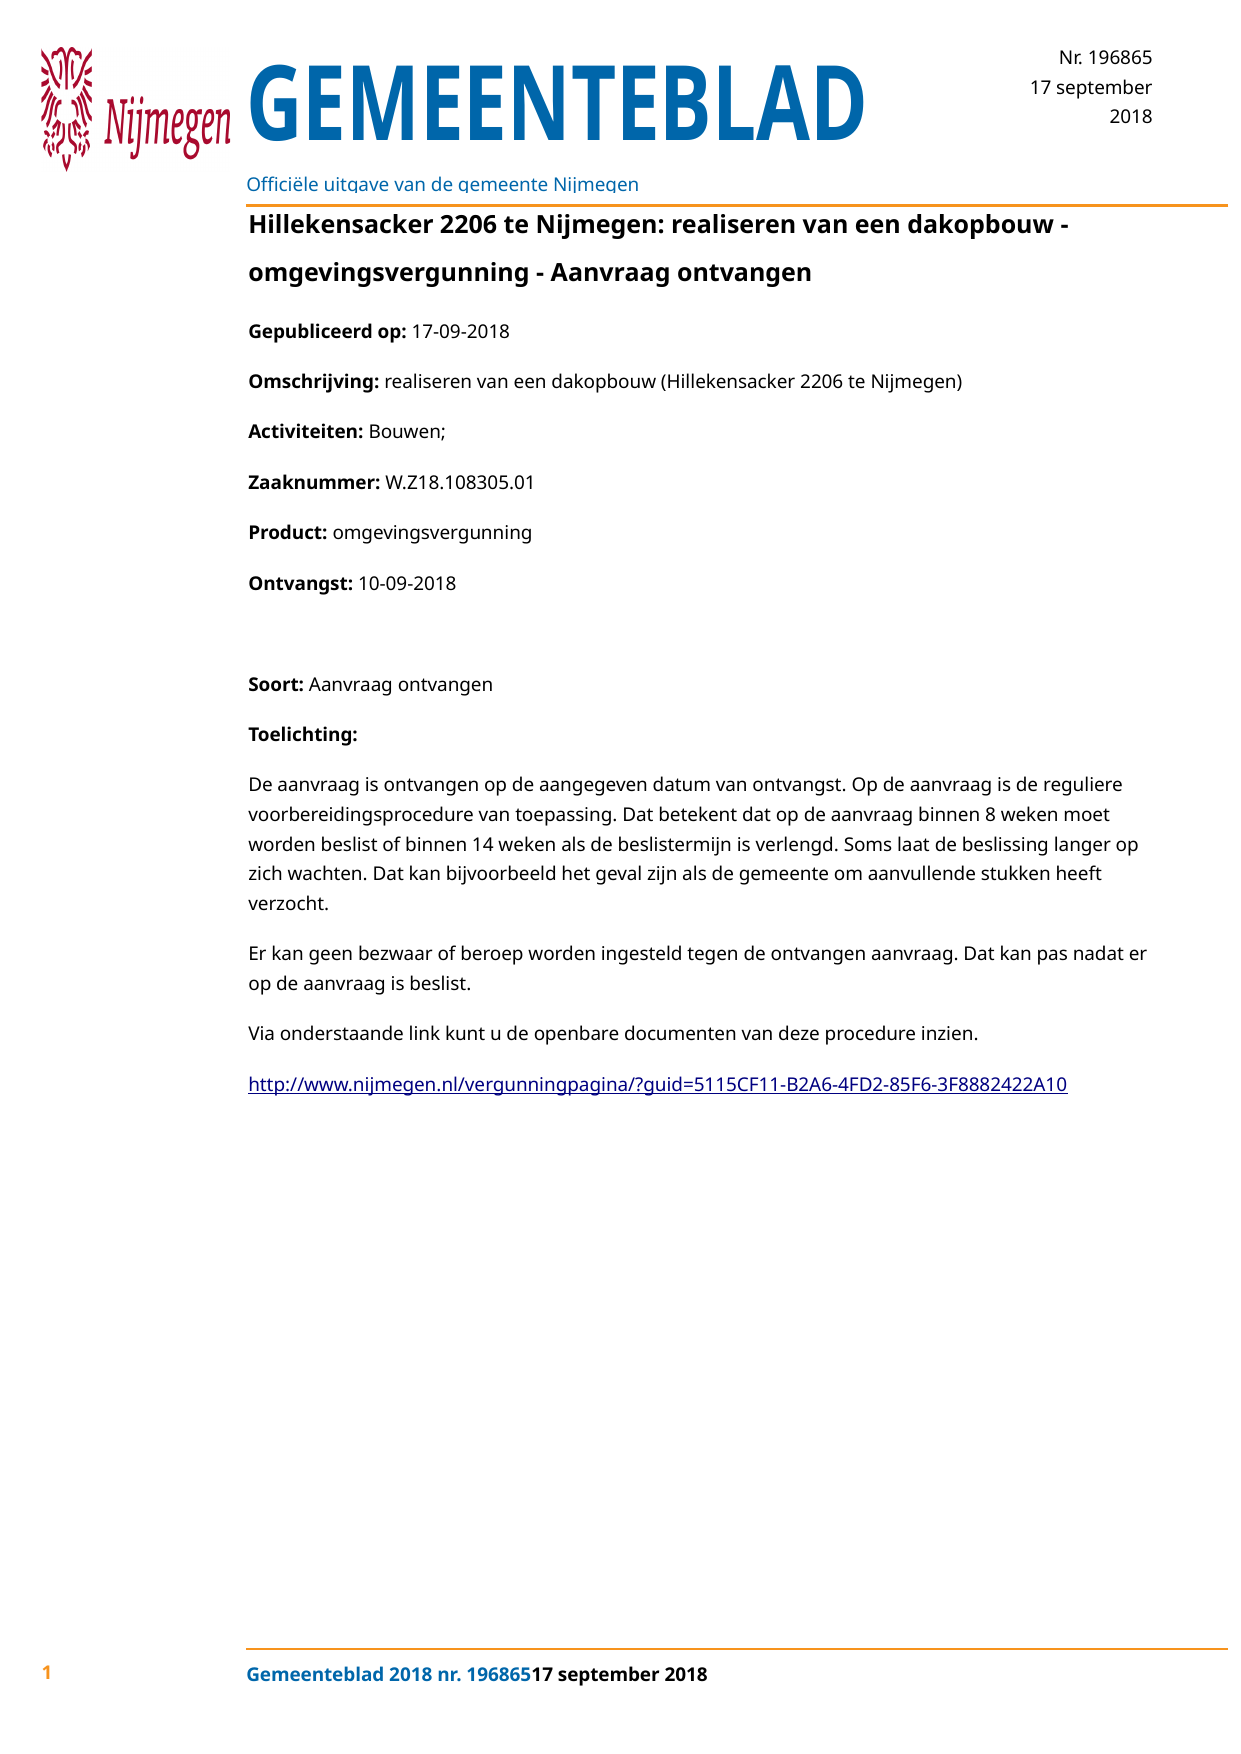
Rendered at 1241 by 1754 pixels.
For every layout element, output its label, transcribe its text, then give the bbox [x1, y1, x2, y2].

text http://www.nijmegen.nl/vergunningpagina/?guid=5115CF11-B2A6-4FD2-85F6-3F8882422A10 [248, 1071, 1152, 1097]
text Er kan geen bezwaar of beroep worden ingesteld tegen de ontvangen aanvraag. Dat kan pas nadat er op de aanvraag is beslist. [248, 940, 1152, 996]
text Toelichting: [248, 721, 1152, 747]
picture [41, 47, 231, 172]
text Omschrijving: realiseren van een dakopbouw (Hillekensacker 2206 te Nijmegen) [248, 368, 1152, 394]
text Activiteiten: Bouwen; [248, 419, 1152, 444]
text Ontvangst: 10-09-2018 [248, 570, 1152, 596]
text Zaaknummer: W.Z18.108305.01 [248, 469, 1152, 495]
text Soort: Aanvraag ontvangen [248, 671, 1152, 697]
text De aanvraag is ontvangen op de aangegeven datum van ontvangst. Op de aanvraag is de reguliere voorbereidingsprocedure van toepassing. Dat betekent dat op de aanvraag binnen 8 weken moet worden beslist of binnen 14 weken als de beslistermijn is verlengd. Soms laat de beslissing langer op zich wachten. Dat kan bijvoorbeeld het geval zijn als de gemeente om aanvullende stukken heeft verzocht. [248, 772, 1152, 916]
text Product: omgevingsvergunning [248, 519, 1152, 545]
text Via onderstaande link kunt u de openbare documenten van deze procedure inzien. [248, 1020, 1152, 1046]
text Gepubliceerd op: 17-09-2018 [248, 318, 1152, 344]
text Hillekensacker 2206 te Nijmegen: realiseren van een dakopbouw - omgevingsvergunning - Aanvraag ontvangen [248, 207, 1152, 288]
